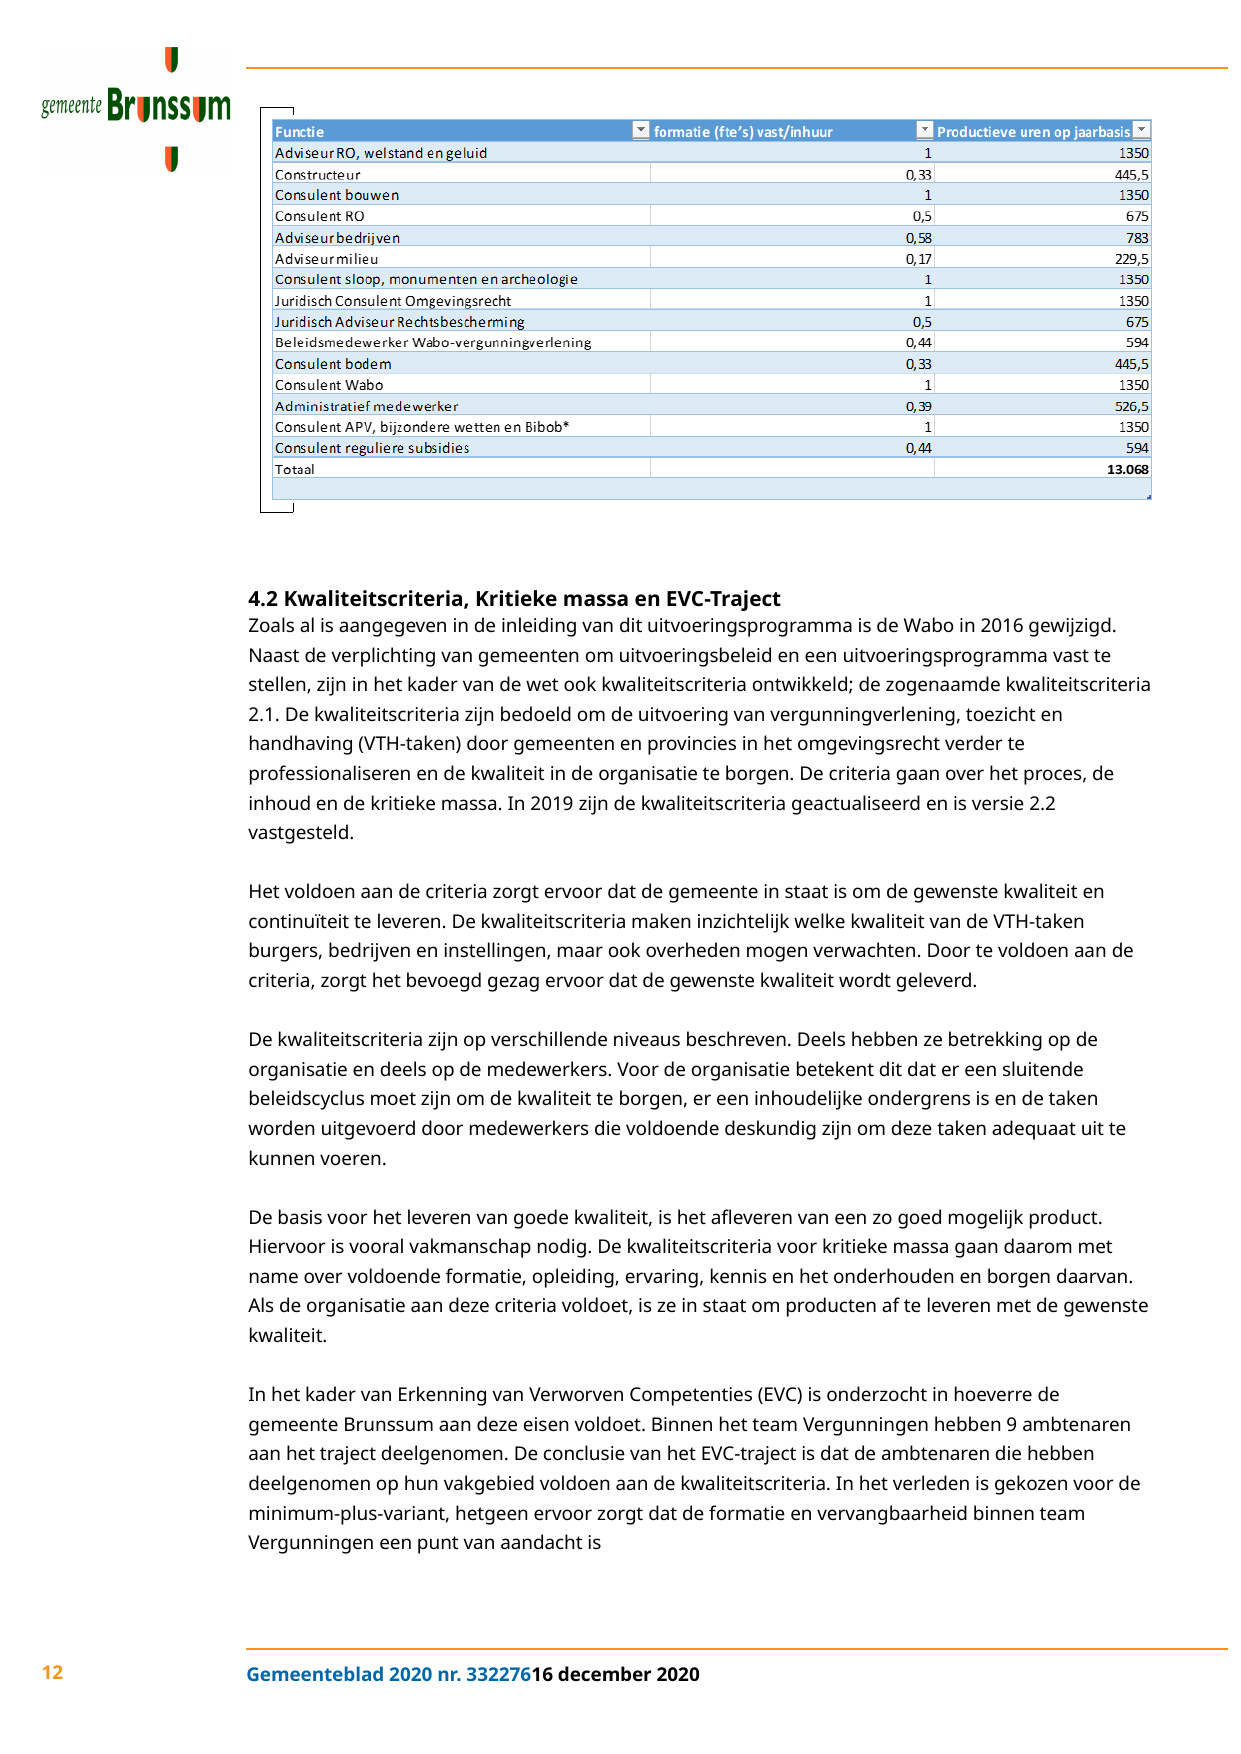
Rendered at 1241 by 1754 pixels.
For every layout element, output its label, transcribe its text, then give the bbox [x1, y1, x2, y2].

text Zoals al is aangegeven in de inleiding van dit uitvoeringsprogramma is de Wabo in 2016 gewijzigd. Naast de verplichting van gemeenten om uitvoeringsbeleid en een uitvoeringsprogramma vast te stellen, zijn in het kader van de wet ook kwaliteitscriteria ontwikkeld; de zogenaamde kwaliteitscriteria 2.1. De kwaliteitscriteria zijn bedoeld om de uitvoering van vergunningverlening, toezicht en handhaving (VTH-taken) door gemeenten en provincies in het omgevingsrecht verder te professionaliseren en de kwaliteit in de organisatie te borgen. De criteria gaan over het proces, de inhoud en de kritieke massa. In 2019 zijn de kwaliteitscriteria geactualiseerd en is versie 2.2 vastgesteld. [248, 612, 1152, 845]
text De kwaliteitscriteria zijn op verschillende niveaus beschreven. Deels hebben ze betrekking op de organisatie en deels op de medewerkers. Voor de organisatie betekent dit dat er een sluitende beleidscyclus moet zijn om de kwaliteit te borgen, er een inhoudelijke ondergrens is en de taken worden uitgevoerd door medewerkers die voldoende deskundig zijn om deze taken adequaat uit te kunnen voeren. [248, 1026, 1152, 1170]
text In het kader van Erkenning van Verworven Competenties (EVC) is onderzocht in hoeverre de gemeente Brunssum aan deze eisen voldoet. Binnen het team Vergunningen hebben 9 ambtenaren aan het traject deelgenomen. De conclusie van het EVC-traject is dat de ambtenaren die hebben deelgenomen op hun vakgebied voldoen aan de kwaliteitscriteria. In het verleden is gekozen voor de minimum-plus-variant, hetgeen ervoor zorgt dat de formatie en vervangbaarheid binnen team Vergunningen een punt van aandacht is [248, 1381, 1152, 1555]
text 4.2 Kwaliteitscriteria, Kritieke massa en EVC-Traject [248, 584, 1152, 612]
picture [41, 47, 231, 172]
picture [268, 115, 1155, 503]
text De basis voor het leveren van goede kwaliteit, is het afleveren van een zo goed mogelijk product. Hiervoor is vooral vakmanschap nodig. De kwaliteitscriteria voor kritieke massa gaan daarom met name over voldoende formatie, opleiding, ervaring, kennis en het onderhouden en borgen daarvan. Als de organisatie aan deze criteria voldoet, is ze in staat om producten af te leveren met de gewenste kwaliteit. [248, 1204, 1152, 1348]
text Het voldoen aan de criteria zorgt ervoor dat de gemeente in staat is om de gewenste kwaliteit en continuïteit te leveren. De kwaliteitscriteria maken inzichtelijk welke kwaliteit van de VTH-taken burgers, bedrijven en instellingen, maar ook overheden mogen verwachten. Door te voldoen aan de criteria, zorgt het bevoegd gezag ervoor dat de gewenste kwaliteit wordt geleverd. [248, 878, 1152, 993]
